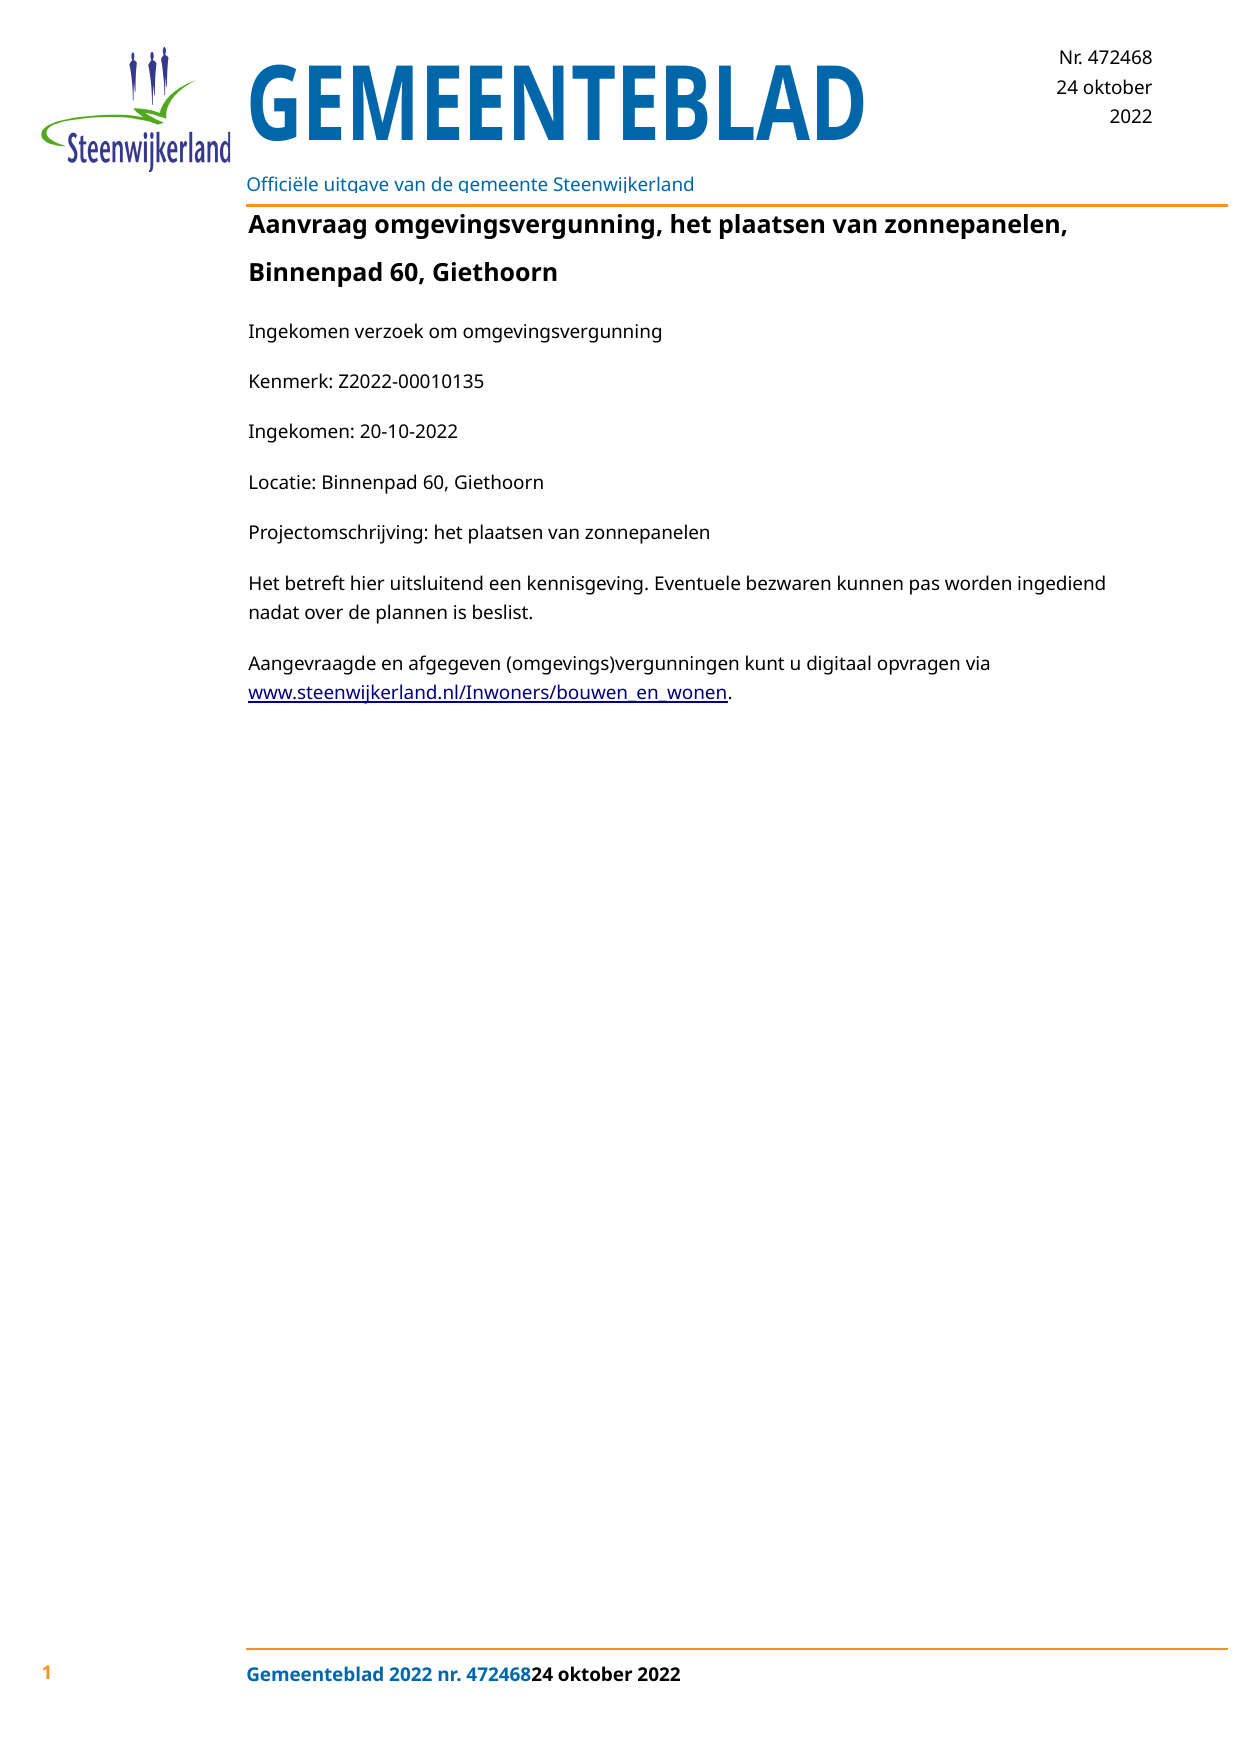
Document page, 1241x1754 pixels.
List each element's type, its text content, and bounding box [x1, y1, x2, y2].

text Het betreft hier uitsluitend een kennisgeving. Eventuele bezwaren kunnen pas worden ingediend nadat over de plannen is beslist. [248, 570, 1152, 625]
text Ingekomen: 20-10-2022 [248, 419, 1152, 444]
text Aangevraagde en afgegeven (omgevings)vergunningen kunt u digitaal opvragen via www.steenwijkerland.nl/Inwoners/bouwen_en_wonen. [248, 650, 1152, 705]
text Aanvraag omgevingsvergunning, het plaatsen van zonnepanelen, Binnenpad 60, Giethoorn [248, 207, 1152, 288]
text Projectomschrijving: het plaatsen van zonnepanelen [248, 519, 1152, 545]
text Kenmerk: Z2022-00010135 [248, 368, 1152, 394]
text Locatie: Binnenpad 60, Giethoorn [248, 469, 1152, 495]
text Ingekomen verzoek om omgevingsvergunning [248, 318, 1152, 344]
picture [41, 47, 231, 172]
